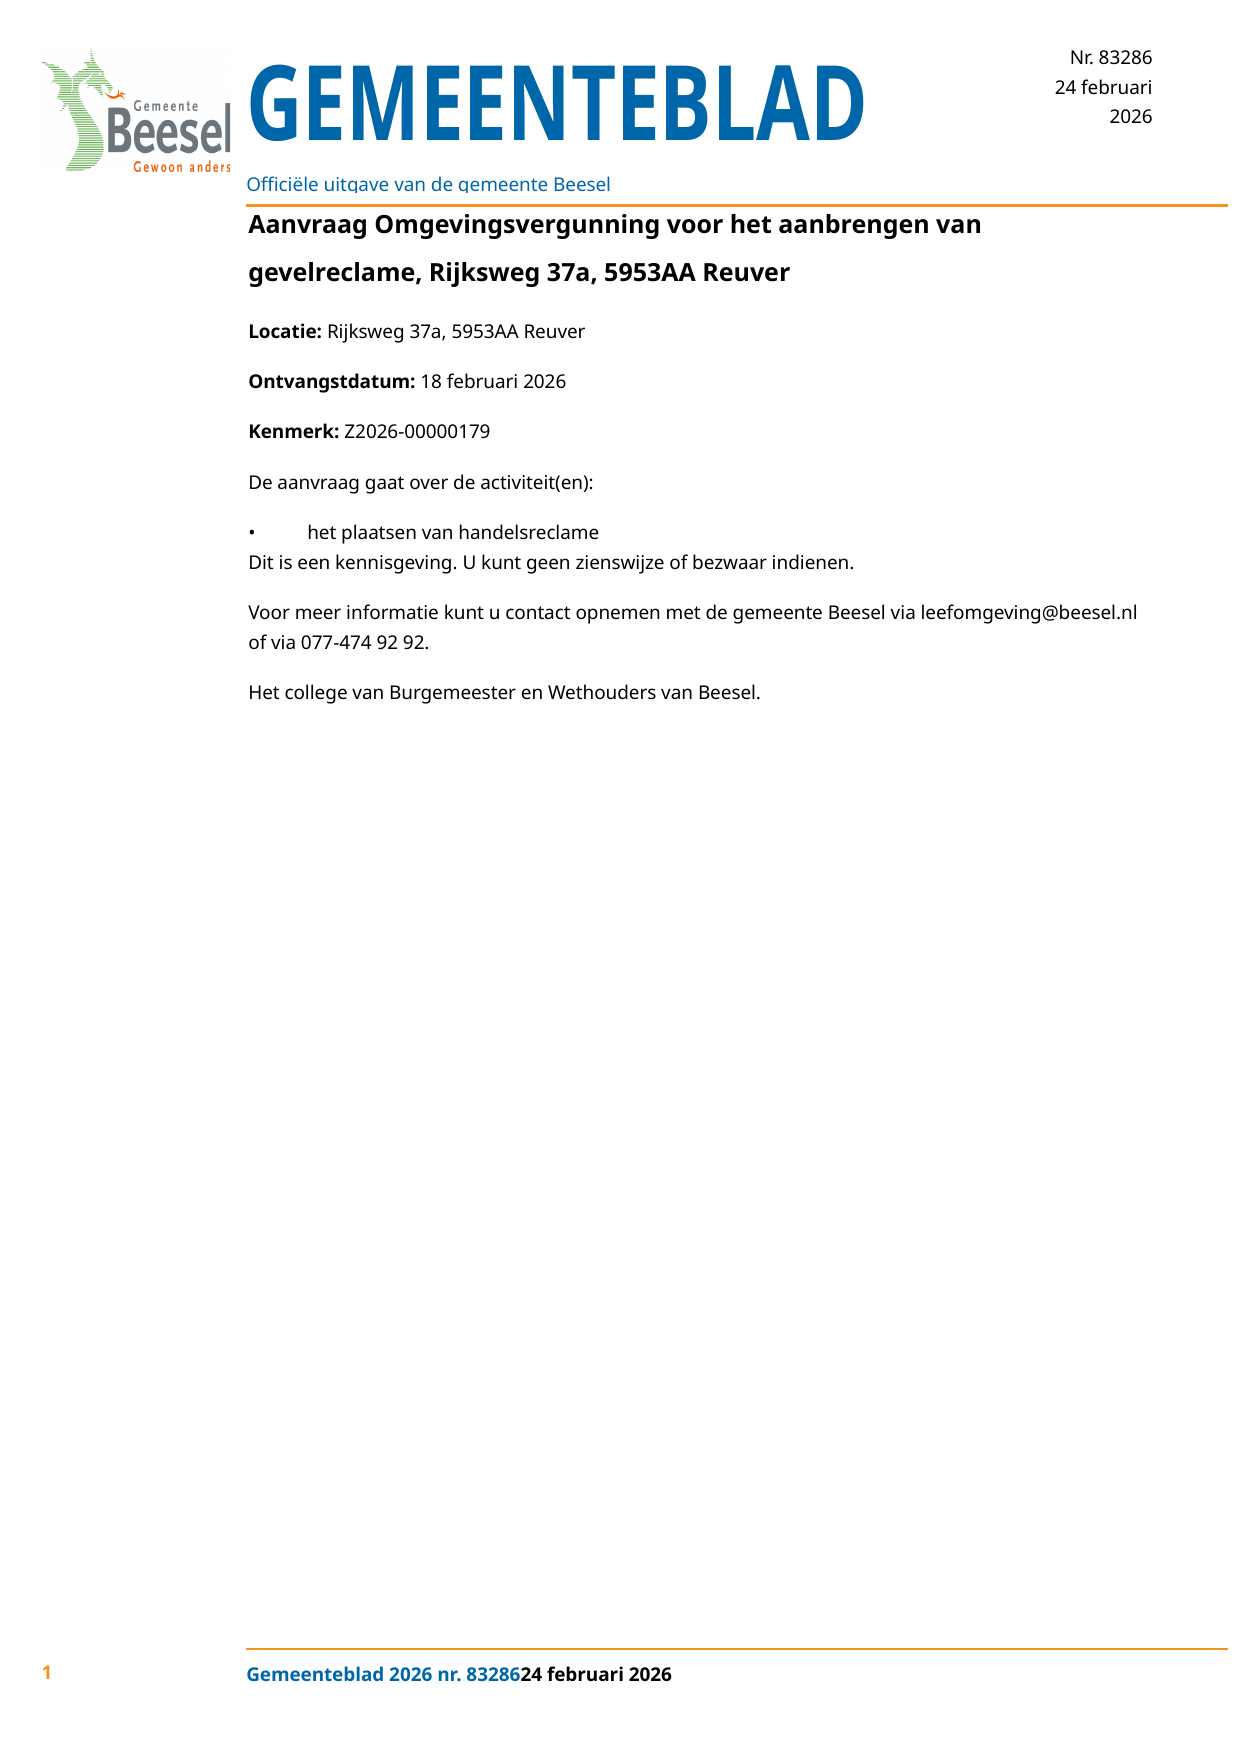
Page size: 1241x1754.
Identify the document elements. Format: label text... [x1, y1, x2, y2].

list het plaatsen van handelsreclame [248, 519, 1152, 545]
text De aanvraag gaat over de activiteit(en): [248, 469, 1152, 495]
text Locatie: Rijksweg 37a, 5953AA Reuver [248, 318, 1152, 344]
picture [41, 47, 231, 172]
text Kenmerk: Z2026-00000179 [248, 419, 1152, 444]
text Dit is een kennisgeving. U kunt geen zienswijze of bezwaar indienen. [248, 549, 1152, 575]
text Ontvangstdatum: 18 februari 2026 [248, 368, 1152, 394]
text Het college van Burgemeester en Wethouders van Beesel. [248, 679, 1152, 705]
text Aanvraag Omgevingsvergunning voor het aanbrengen van gevelreclame, Rijksweg 37a, 5953AA Reuver [248, 207, 1152, 288]
text Voor meer informatie kunt u contact opnemen met de gemeente Beesel via leefomgeving@beesel.nl of via 077-474 92 92. [248, 599, 1152, 655]
